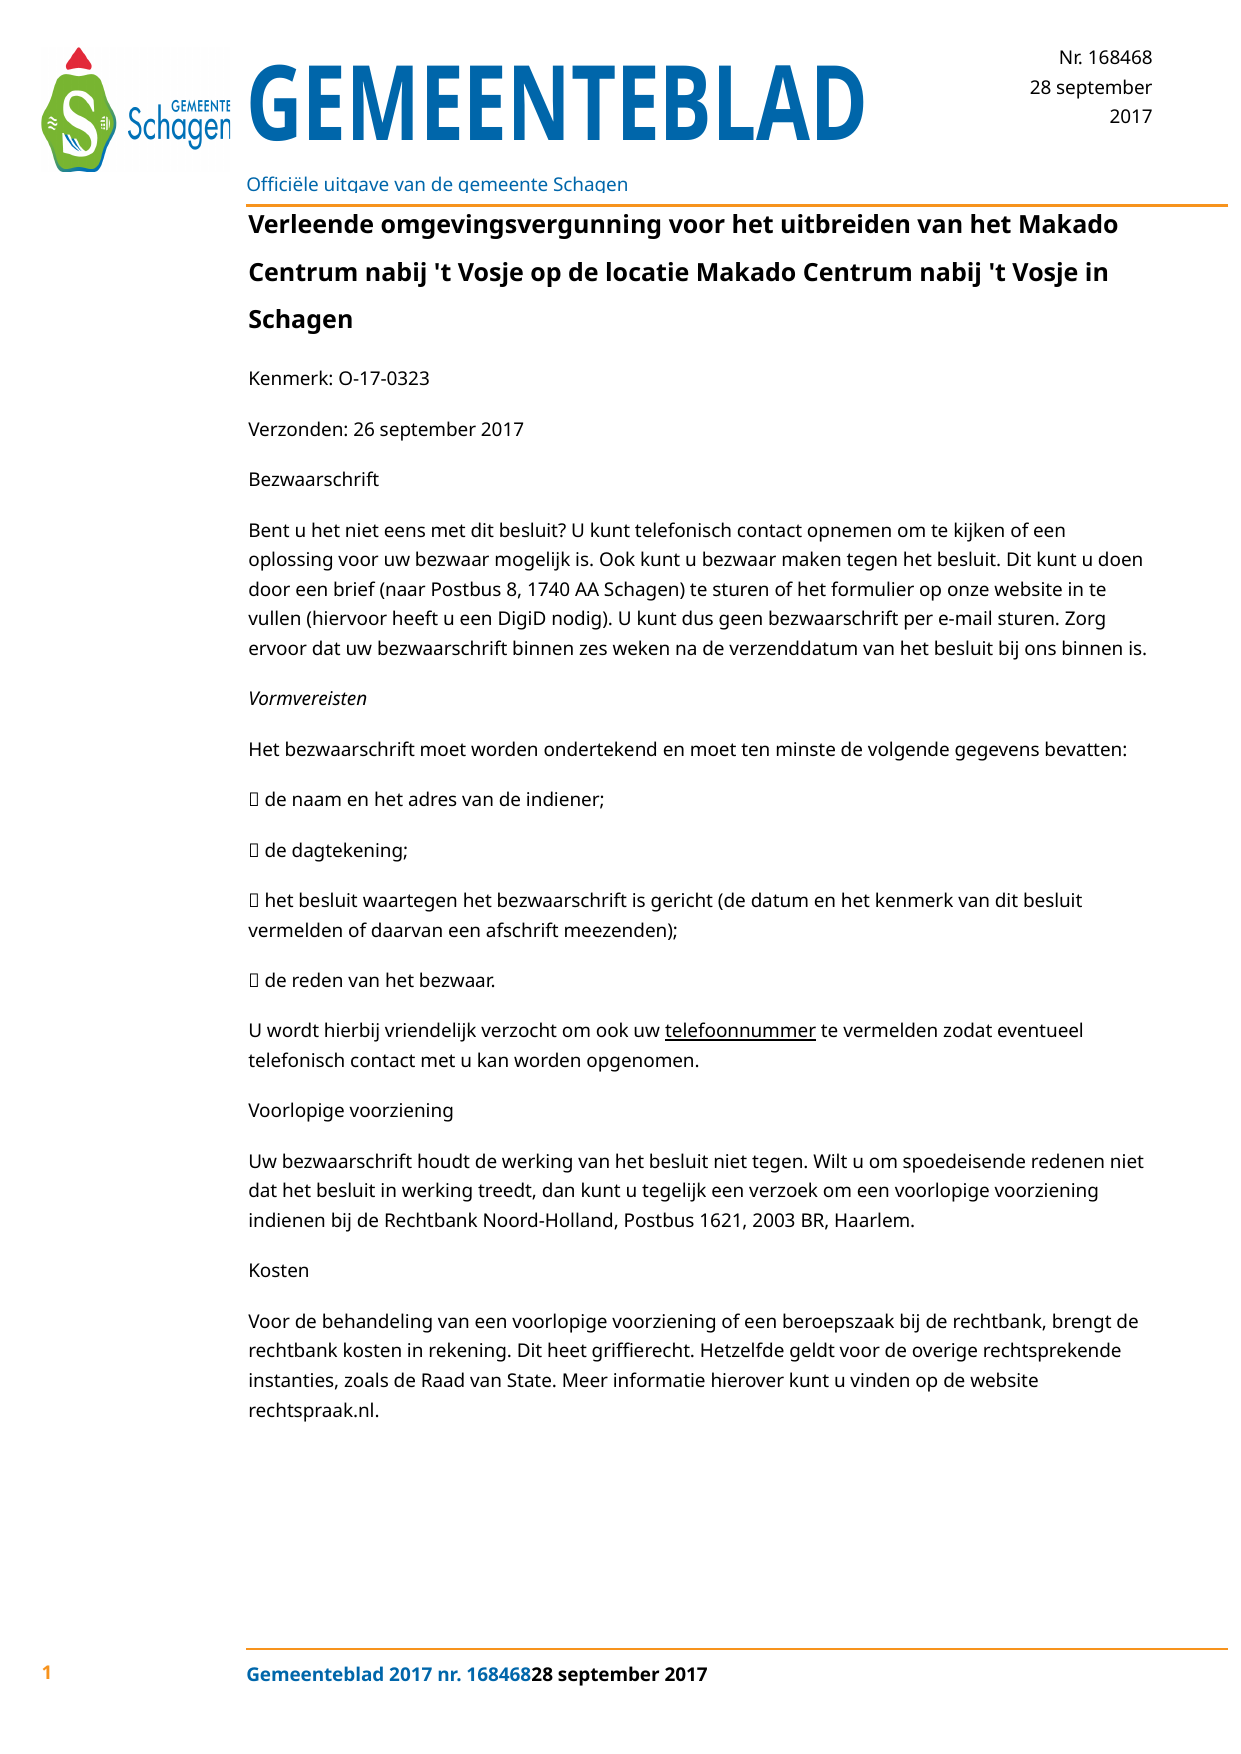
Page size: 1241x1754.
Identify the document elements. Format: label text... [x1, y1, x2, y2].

text Verzonden: 26 september 2017 [248, 416, 1152, 442]
text Vormvereisten [248, 686, 1152, 711]
text  de naam en het adres van de indiener; [248, 786, 1152, 812]
text Uw bezwaarschrift houdt de werking van het besluit niet tegen. Wilt u om spoedeisende redenen niet dat het besluit in werking treedt, dan kunt u tegelijk een verzoek om een voorlopige voorziening indienen bij de Rechtbank Noord-Holland, Postbus 1621, 2003 BR, Haarlem. [248, 1148, 1152, 1233]
text Kosten [248, 1258, 1152, 1283]
text Het bezwaarschrift moet worden ondertekend en moet ten minste de volgende gegevens bevatten: [248, 736, 1152, 762]
text  de dagtekening; [248, 837, 1152, 862]
text Kenmerk: O-17-0323 [248, 366, 1152, 391]
text U wordt hierbij vriendelijk verzocht om ook uw telefoonnummer te vermelden zodat eventueel telefonisch contact met u kan worden opgenomen. [248, 1018, 1152, 1073]
text Voorlopige voorziening [248, 1098, 1152, 1123]
text Voor de behandeling van een voorlopige voorziening of een beroepszaak bij de rechtbank, brengt de rechtbank kosten in rekening. Dit heet griffierecht. Hetzelfde geldt voor de overige rechtsprekende instanties, zoals de Raad van State. Meer informatie hierover kunt u vinden op de website rechtspraak.nl. [248, 1308, 1152, 1422]
text Verleende omgevingsvergunning voor het uitbreiden van het Makado Centrum nabij 't Vosje op de locatie Makado Centrum nabij 't Vosje in Schagen [248, 207, 1152, 336]
text Bezwaarschrift [248, 466, 1152, 492]
text  het besluit waartegen het bezwaarschrift is gericht (de datum en het kenmerk van dit besluit vermelden of daarvan een afschrift meezenden); [248, 887, 1152, 942]
text Bent u het niet eens met dit besluit? U kunt telefonisch contact opnemen om te kijken of een oplossing voor uw bezwaar mogelijk is. Ook kunt u bezwaar maken tegen het besluit. Dit kunt u doen door een brief (naar Postbus 8, 1740 AA Schagen) te sturen of het formulier op onze website in te vullen (hiervoor heeft u een DigiD nodig). U kunt dus geen bezwaarschrift per e-mail sturen. Zorg ervoor dat uw bezwaarschrift binnen zes weken na de verzenddatum van het besluit bij ons binnen is. [248, 517, 1152, 661]
text  de reden van het bezwaar. [248, 967, 1152, 993]
picture [41, 47, 231, 172]
